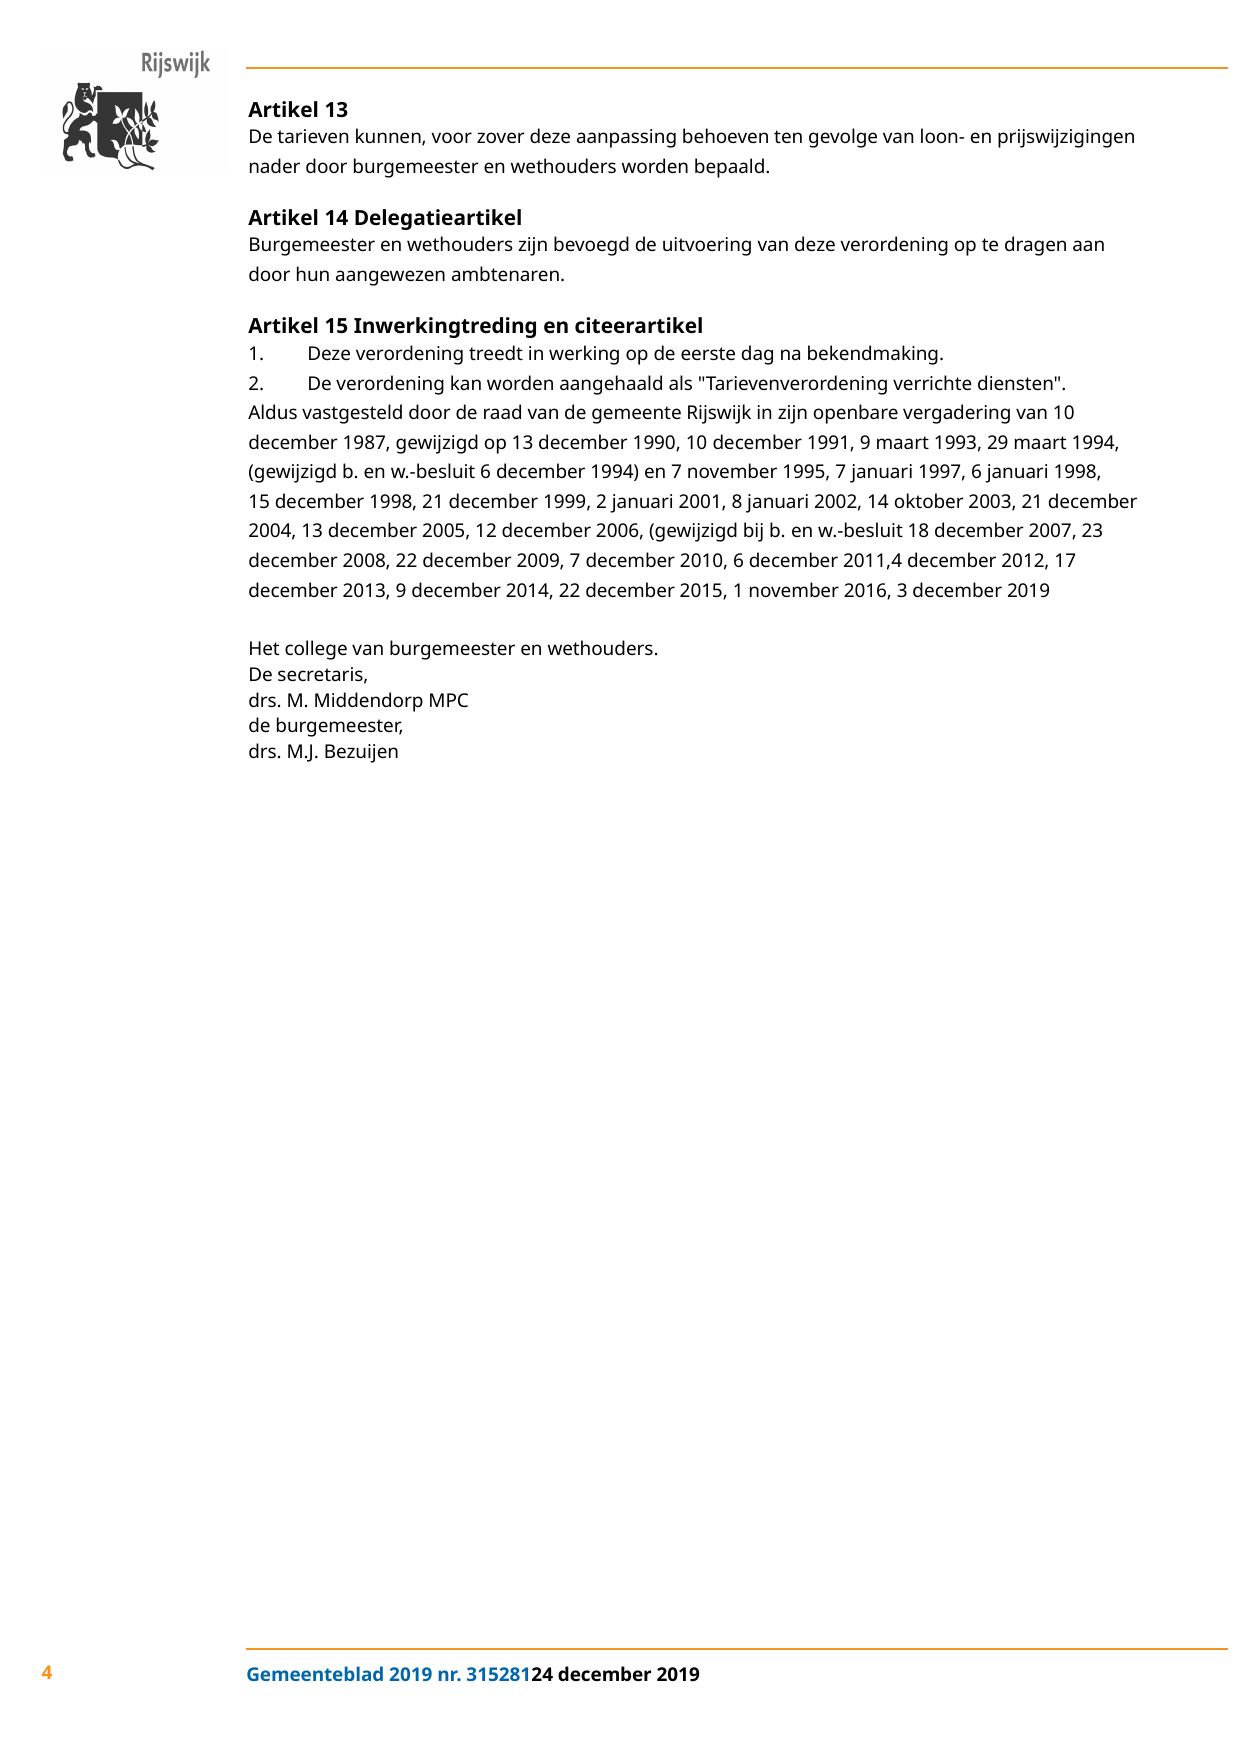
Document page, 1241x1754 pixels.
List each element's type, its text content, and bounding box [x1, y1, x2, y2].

text drs. M.J. Bezuijen [248, 738, 1152, 764]
text Het college van burgemeester en wethouders. [248, 635, 1152, 661]
text de burgemeester, [248, 713, 1152, 738]
text Artikel 13 [248, 95, 1152, 123]
table_header [248, 606, 1152, 632]
text Artikel 15 Inwerkingtreding en citeerartikel [248, 312, 1152, 340]
text Burgemeester en wethouders zijn bevoegd de uitvoering van deze verordening op te dragen aan door hun aangewezen ambtenaren. [248, 232, 1152, 287]
text Artikel 14 Delegatieartikel [248, 203, 1152, 232]
list De verordening kan worden aangehaald als "Tarievenverordening verrichte diensten". [248, 370, 1152, 395]
text Aldus vastgesteld door de raad van de gemeente Rijswijk in zijn openbare vergadering van 10 december 1987, gewijzigd op 13 december 1990, 10 december 1991, 9 maart 1993, 29 maart 1994, (gewijzigd b. en w.-besluit 6 december 1994) en 7 november 1995, 7 januari 1997, 6 januari 1998, 15 december 1998, 21 december 1999, 2 januari 2001, 8 januari 2002, 14 oktober 2003, 21 december 2004, 13 december 2005, 12 december 2006, (gewijzigd bij b. en w.-besluit 18 december 2007, 23 december 2008, 22 december 2009, 7 december 2010, 6 december 2011,4 december 2012, 17 december 2013, 9 december 2014, 22 december 2015, 1 november 2016, 3 december 2019 [248, 399, 1152, 602]
text De tarieven kunnen, voor zover deze aanpassing behoeven ten gevolge van loon- en prijswijzigingen nader door burgemeester en wethouders worden bepaald. [248, 123, 1152, 178]
list Deze verordening treedt in werking op de eerste dag na bekendmaking. [248, 340, 1152, 366]
text drs. M. Middendorp MPC [248, 687, 1152, 713]
text De secretaris, [248, 661, 1152, 687]
picture [41, 47, 231, 172]
